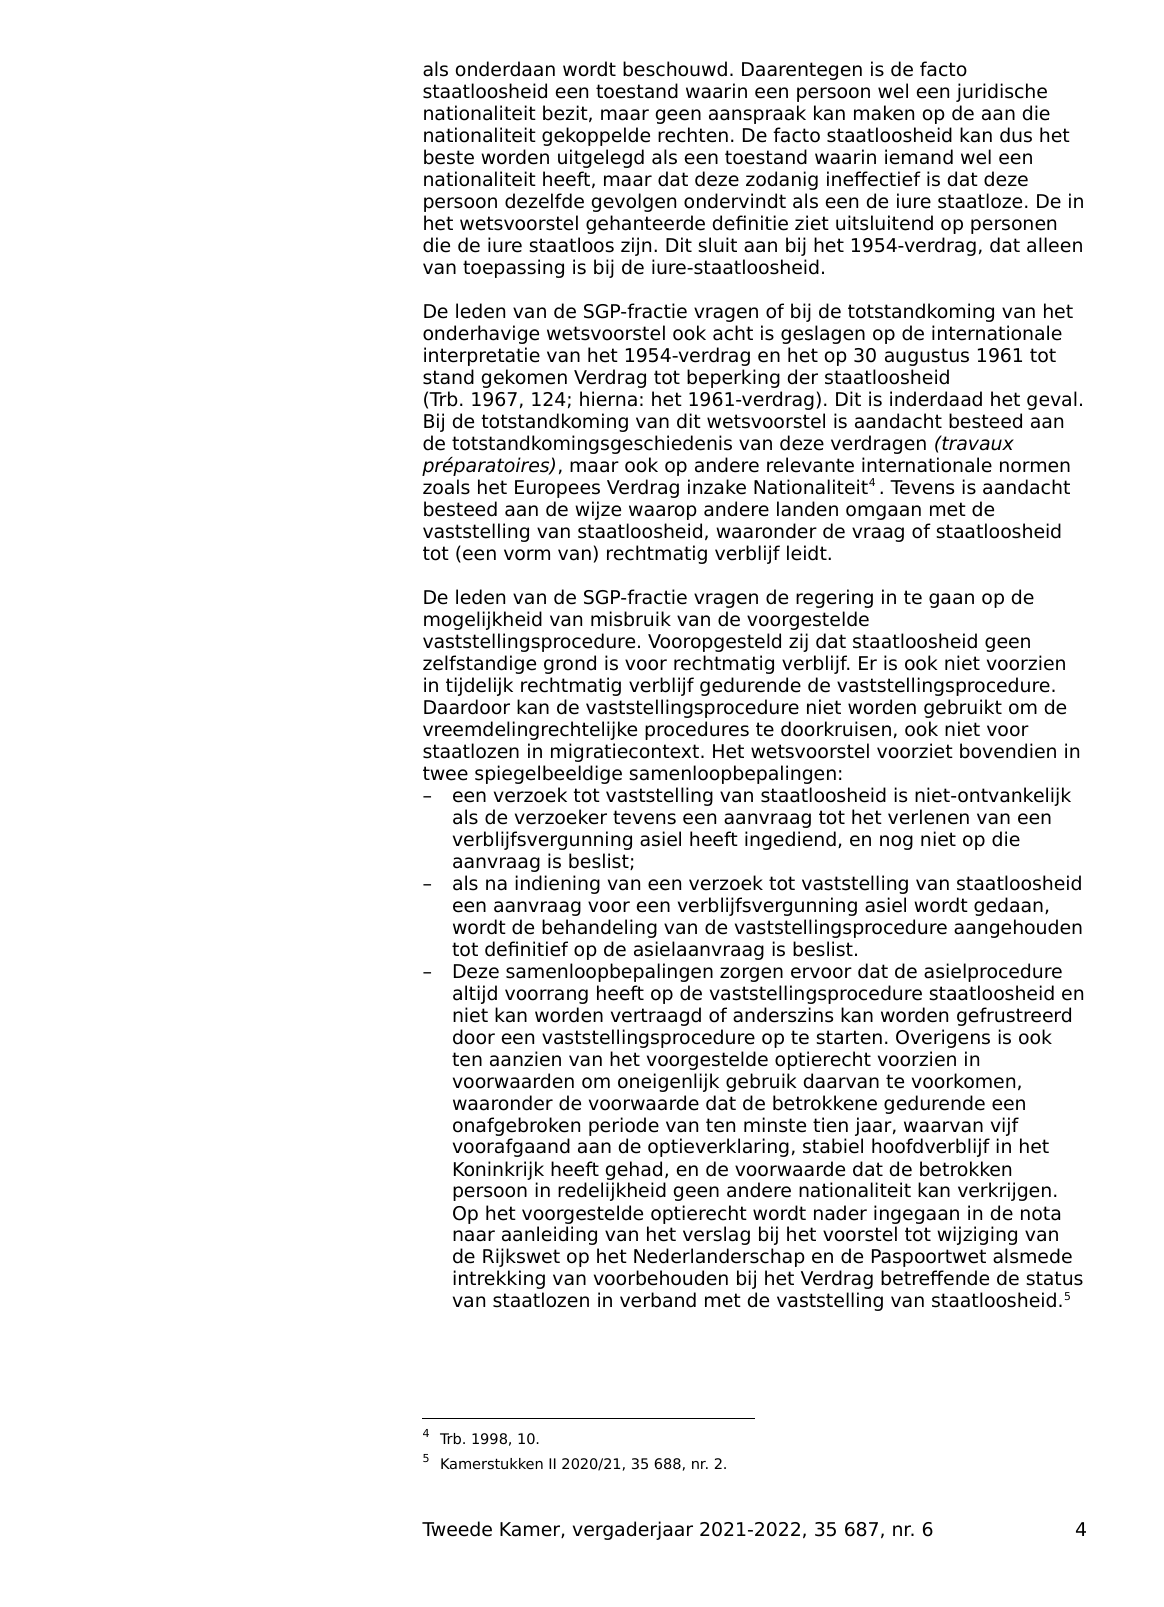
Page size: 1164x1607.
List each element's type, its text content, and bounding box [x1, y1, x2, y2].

text – Deze samenloopbepalingen zorgen ervoor dat de asielprocedure altijd voorrang heeft op de vaststellingsprocedure staatloosheid en niet kan worden vertraagd of anderszins kan worden gefrustreerd door een vaststellingsprocedure op te starten. Overigens is ook ten aanzien van het voorgestelde optierecht voorzien in voorwaarden om oneigenlijk gebruik daarvan te voorkomen, waaronder de voorwaarde dat de betrokkene gedurende een onafgebroken periode van ten minste tien jaar, waarvan vijf voorafgaand aan de optieverklaring, stabiel hoofdverblijf in het Koninkrijk heeft gehad, en de voorwaarde dat de betrokken persoon in redelijkheid geen andere nationaliteit kan verkrijgen. Op het voorgestelde optierecht wordt nader ingegaan in de nota naar aanleiding van het verslag bij het voorstel tot wijziging van de Rijkswet op het Nederlanderschap en de Paspoortwet alsmede intrekking van voorbehouden bij het Verdrag betreffende de status van staatlozen in verband met de vaststelling van staatloosheid. [422, 961, 1087, 1312]
text – als na indiening van een verzoek tot vaststelling van staatloosheid een aanvraag voor een verblijfsvergunning asiel wordt gedaan, wordt de behandeling van de vaststellingsprocedure aangehouden tot definitief op de asielaanvraag is beslist. [422, 873, 1087, 961]
text Trb. 1998, 10. [422, 1427, 1087, 1449]
text De leden van de SGP-fractie vragen de regering in te gaan op de mogelijkheid van misbruik van de voorgestelde vaststellingsprocedure. Vooropgesteld zij dat staatloosheid geen zelfstandige grond is voor rechtmatig verblijf. Er is ook niet voorzien in tijdelijk rechtmatig verblijf gedurende de vaststellingsprocedure. Daardoor kan de vaststellingsprocedure niet worden gebruikt om de vreemdelingrechtelijke procedures te doorkruisen, ook niet voor staatlozen in migratiecontext. Het wetsvoorstel voorziet bovendien in twee spiegelbeeldige samenloopbepalingen: [422, 587, 1087, 785]
text Kamerstukken II 2020/21, 35 688, nr. 2. [422, 1452, 1087, 1474]
text De leden van de SGP-fractie vragen of bij de totstandkoming van het onderhavige wetsvoorstel ook acht is geslagen op de internationale interpretatie van het 1954-verdrag en het op 30 augustus 1961 tot stand gekomen Verdrag tot beperking der staatloosheid (Trb. 1967, 124; hierna: het 1961-verdrag). Dit is inderdaad het geval. Bij de totstandkoming van dit wetsvoorstel is aandacht besteed aan de totstandkomingsgeschiedenis van deze verdragen (travaux préparatoires), maar ook op andere relevante internationale normen zoals het Europees Verdrag inzake Nationaliteit. Tevens is aandacht besteed aan de wijze waarop andere landen omgaan met de vaststelling van staatloosheid, waaronder de vraag of staatloosheid tot (een vorm van) rechtmatig verblijf leidt. [422, 301, 1087, 565]
text – een verzoek tot vaststelling van staatloosheid is niet-ontvankelijk als de verzoeker tevens een aanvraag tot het verlenen van een verblijfsvergunning asiel heeft ingediend, en nog niet op die aanvraag is beslist; [422, 785, 1087, 873]
text als onderdaan wordt beschouwd. Daarentegen is de facto staatloosheid een toestand waarin een persoon wel een juridische nationaliteit bezit, maar geen aanspraak kan maken op de aan die nationaliteit gekoppelde rechten. De facto staatloosheid kan dus het beste worden uitgelegd als een toestand waarin iemand wel een nationaliteit heeft, maar dat deze zodanig ineffectief is dat deze persoon dezelfde gevolgen ondervindt als een de iure staatloze. De in het wetsvoorstel gehanteerde definitie ziet uitsluitend op personen die de iure staatloos zijn. Dit sluit aan bij het 1954-verdrag, dat alleen van toepassing is bij de iure-staatloosheid. [422, 59, 1087, 279]
